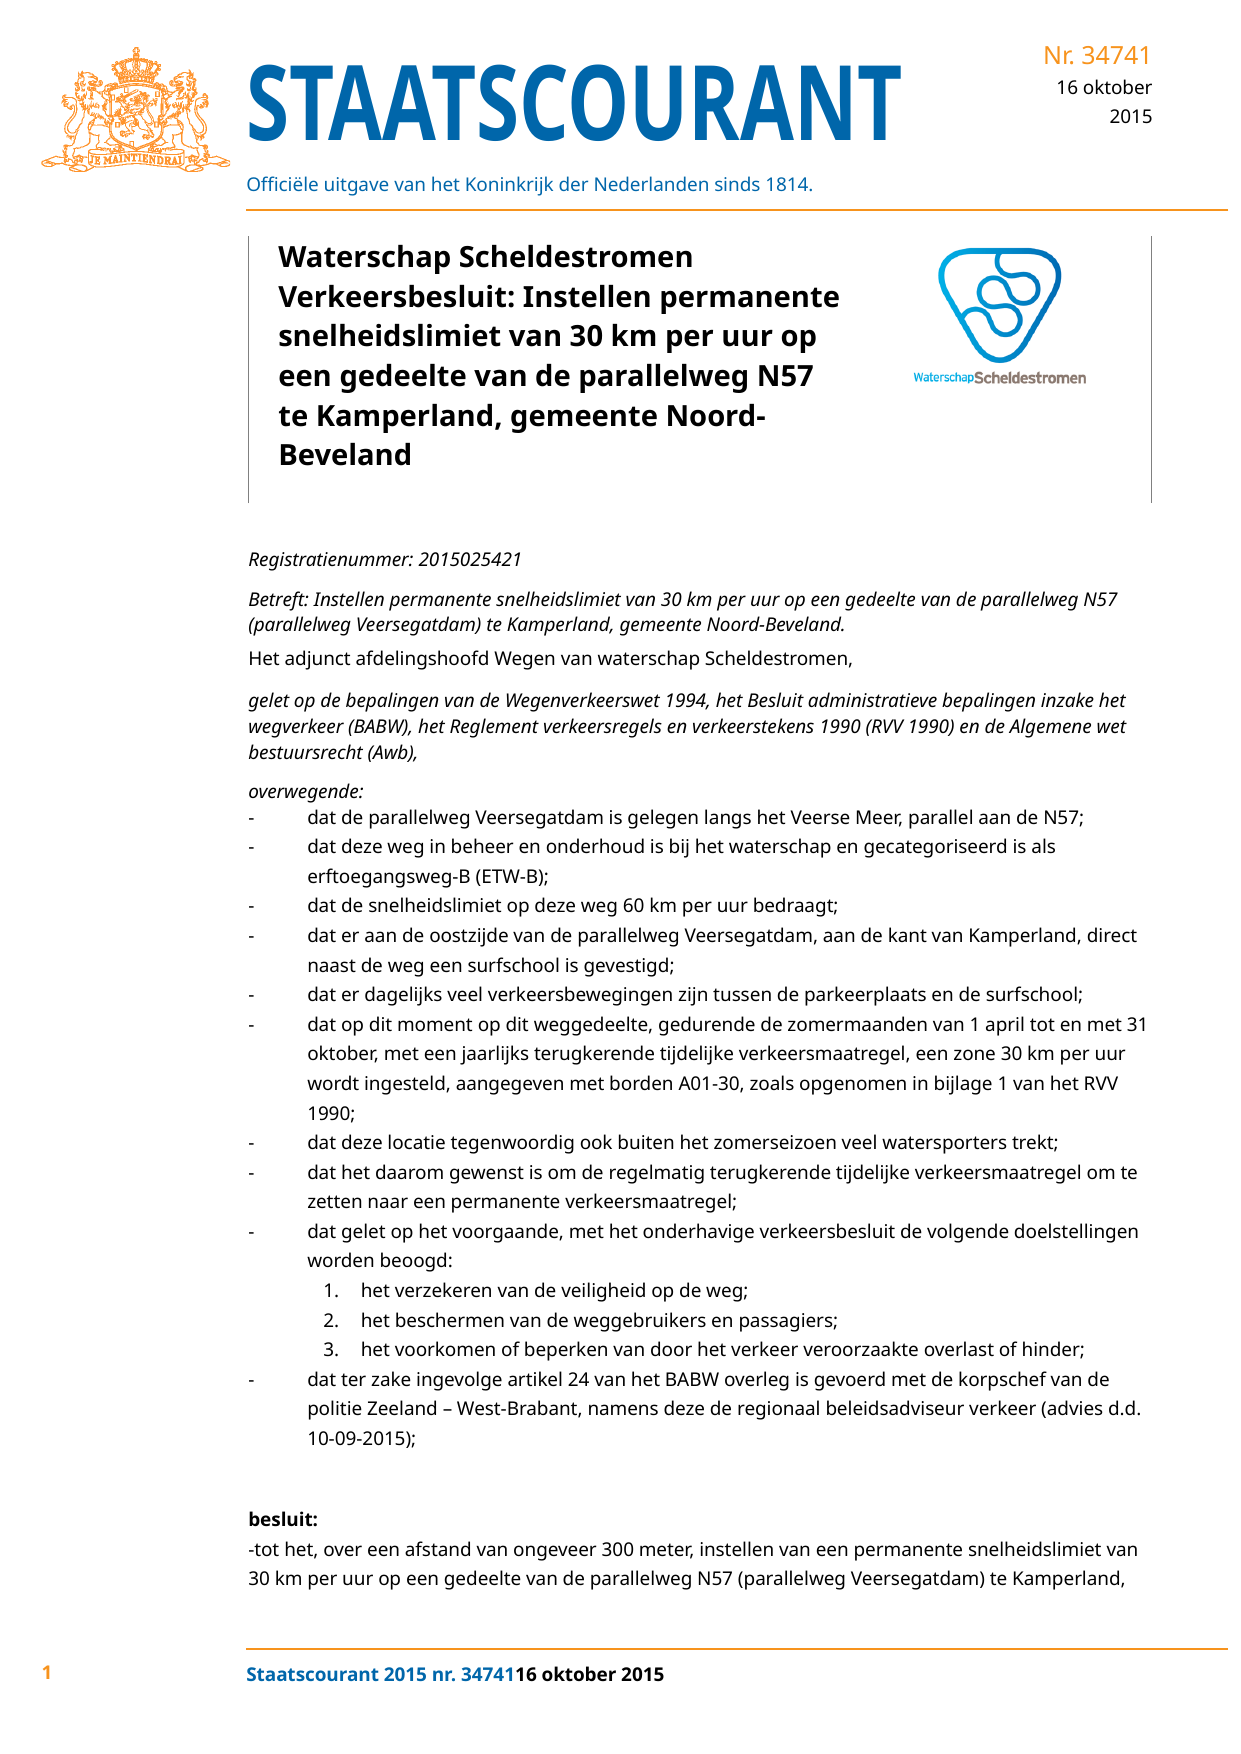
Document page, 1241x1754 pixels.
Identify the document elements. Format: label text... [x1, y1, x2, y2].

list dat de parallelweg Veersegatdam is gelegen langs het Veerse Meer, parallel aan de N57; [248, 804, 1152, 830]
list dat deze weg in beheer en onderhoud is bij het waterschap en gecategoriseerd is als erftoegangsweg-B (ETW-B); [248, 833, 1152, 889]
text besluit: [248, 1506, 1152, 1532]
text gelet op de bepalingen van de Wegenverkeerswet 1994, het Besluit administratieve bepalingen inzake het wegverkeer (BABW), het Reglement verkeersregels en verkeerstekens 1990 (RVV 1990) en de Algemene wet bestuursrecht (Awb), [248, 687, 1152, 765]
table_header [1098, 236, 1151, 413]
table_header [850, 236, 903, 413]
text overwegende: [248, 778, 1152, 804]
list het beschermen van de weggebruikers en passagiers; [323, 1307, 1152, 1333]
list dat gelet op het voorgaande, met het onderhavige verkeersbesluit de volgende doelstellingen worden beoogd: [248, 1218, 1152, 1273]
list dat het daarom gewenst is om de regelmatig terugkerende tijdelijke verkeersmaatregel om te zetten naar een permanente verkeersmaatregel; [248, 1159, 1152, 1214]
list het verzekeren van de veiligheid op de weg; [323, 1277, 1152, 1303]
list dat de snelheidslimiet op deze weg 60 km per uur bedraagt; [248, 893, 1152, 918]
list het voorkomen of beperken van door het verkeer veroorzaakte overlast of hinder; [323, 1336, 1152, 1362]
table_header Waterschap Scheldestromen Verkeersbesluit: Instellen permanente snelheidslimiet van 30 km per uur op een gedeelte van de parallelweg N57 te Kamperland, gemeente Noord-Beveland [249, 236, 850, 503]
list dat ter zake ingevolge artikel 24 van het BABW overleg is gevoerd met de korpschef van de politie Zeeland – West-Brabant, namens deze de regionaal beleidsadviseur verkeer (advies d.d. 10-09-2015); [248, 1366, 1152, 1451]
table_header [850, 414, 1151, 503]
text -tot het, over een afstand van ongeveer 300 meter, instellen van een permanente snelheidslimiet van 30 km per uur op een gedeelte van de parallelweg N57 (parallelweg Veersegatdam) te Kamperland, [248, 1536, 1152, 1591]
list dat op dit moment op dit weggedeelte, gedurende de zomermaanden van 1 april tot en met 31 oktober, met een jaarlijks terugkerende tijdelijke verkeersmaatregel, een zone 30 km per uur wordt ingesteld, aangegeven met borden A01-30, zoals opgenomen in bijlage 1 van het RVV 1990; [248, 1011, 1152, 1126]
text Betreft: Instellen permanente snelheidslimiet van 30 km per uur op een gedeelte van de parallelweg N57 (parallelweg Veersegatdam) te Kamperland, gemeente Noord-Beveland. [248, 586, 1152, 637]
list dat er dagelijks veel verkeersbewegingen zijn tussen de parkeerplaats en de surfschool; [248, 981, 1152, 1007]
picture [903, 236, 1098, 414]
list dat deze locatie tegenwoordig ook buiten het zomerseizoen veel watersporters trekt; [248, 1129, 1152, 1155]
text Registratienummer: 2015025421 [248, 547, 1152, 572]
picture [41, 47, 231, 172]
text Het adjunct afdelingshoofd Wegen van waterschap Scheldestromen, [248, 646, 1152, 671]
list dat er aan de oostzijde van de parallelweg Veersegatdam, aan de kant van Kamperland, direct naast de weg een surfschool is gevestigd; [248, 922, 1152, 978]
